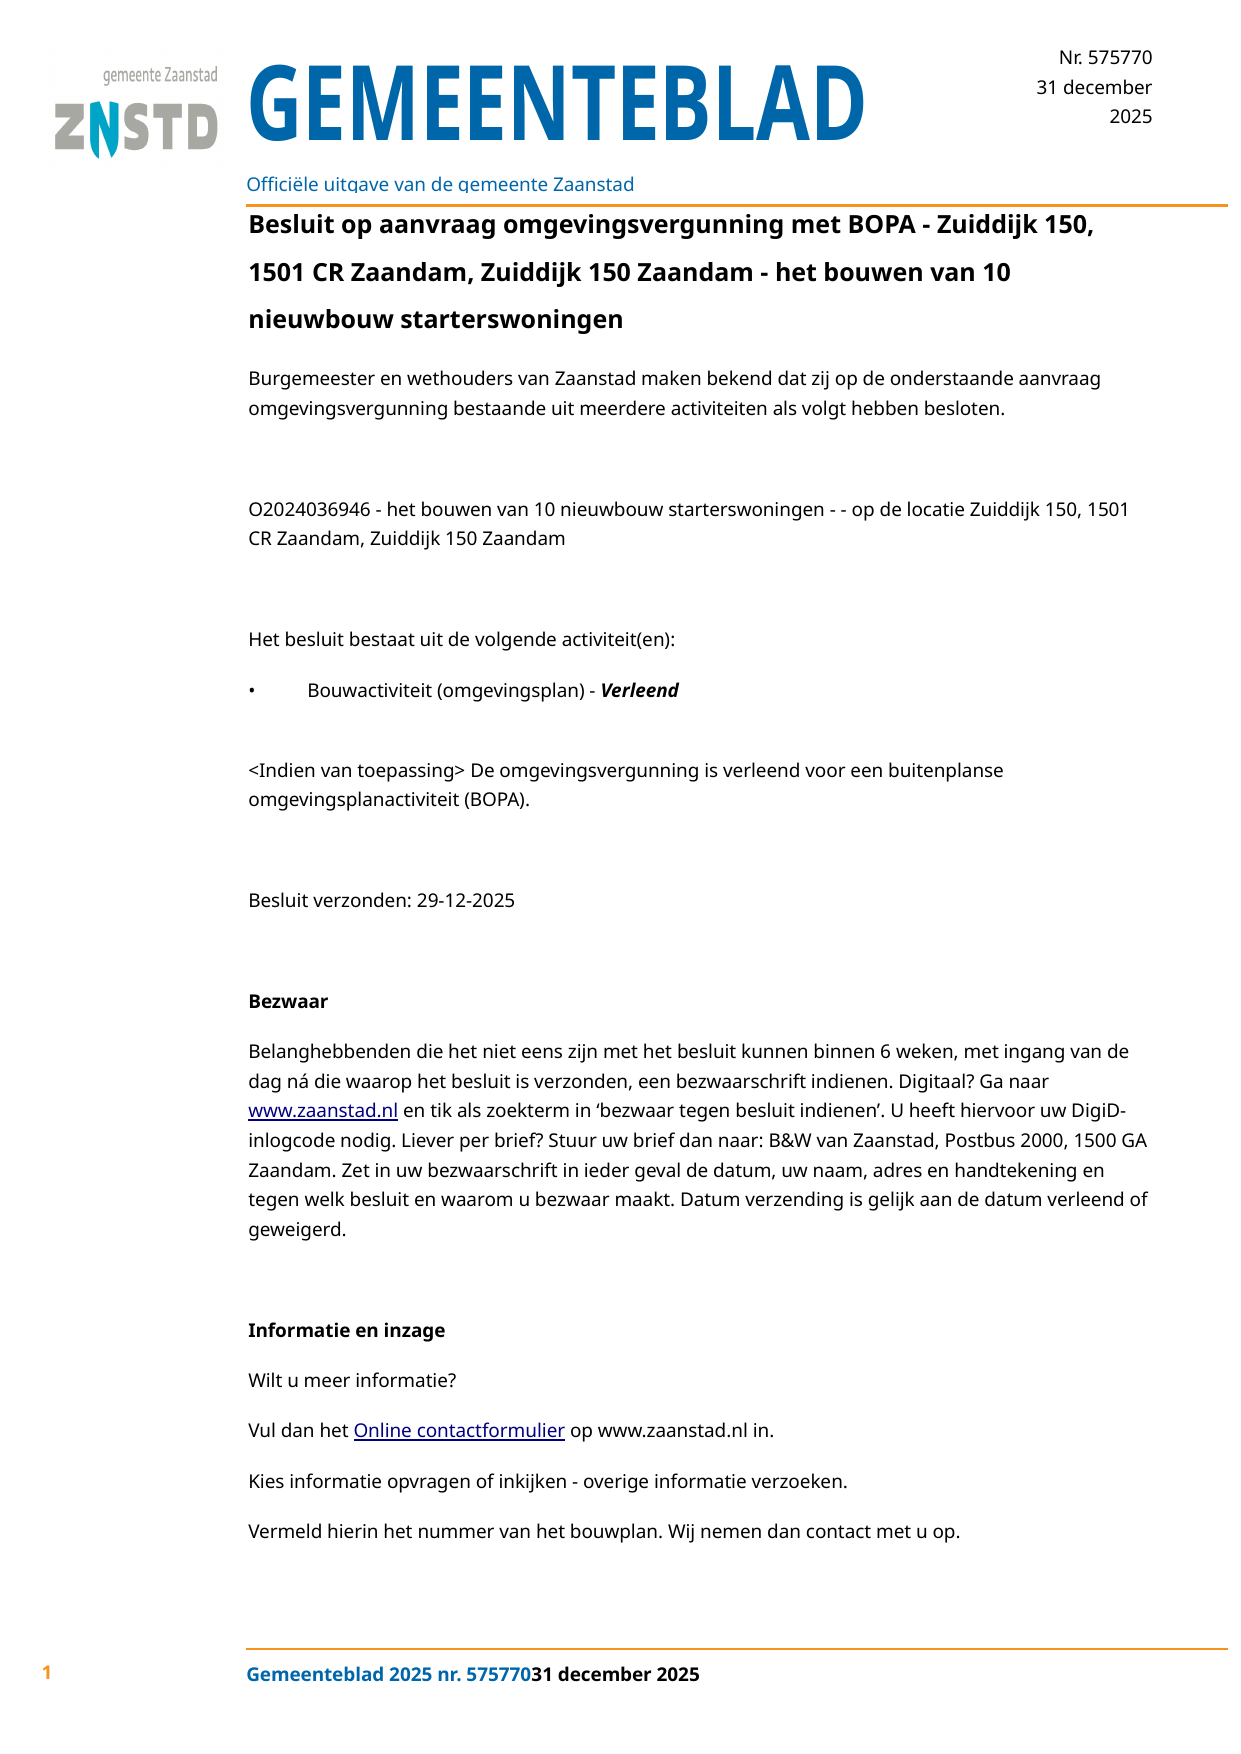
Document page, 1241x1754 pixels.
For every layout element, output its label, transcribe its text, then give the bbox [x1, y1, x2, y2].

text O2024036946 - het bouwen van 10 nieuwbouw starterswoningen - - op de locatie Zuiddijk 150, 1501 CR Zaandam, Zuiddijk 150 Zaandam [248, 496, 1152, 551]
text <Indien van toepassing> De omgevingsvergunning is verleend voor een buitenplanse omgevingsplanactiviteit (BOPA). [248, 757, 1152, 812]
text Belanghebbenden die het niet eens zijn met het besluit kunnen binnen 6 weken, met ingang van de dag ná die waarop het besluit is verzonden, een bezwaarschrift indienen. Digitaal? Ga naar www.zaanstad.nl en tik als zoekterm in ‘bezwaar tegen besluit indienen’. U heeft hiervoor uw DigiD-inlogcode nodig. Liever per brief? Stuur uw brief dan naar: B&W van Zaanstad, Postbus 2000, 1500 GA Zaandam. Zet in uw bezwaarschrift in ieder geval de datum, uw naam, adres en handtekening en tegen welk besluit en waarom u bezwaar maakt. Datum verzending is gelijk aan de datum verleend of geweigerd. [248, 1038, 1152, 1242]
text Besluit verzonden: 29-12-2025 [248, 887, 1152, 913]
text Vermeld hierin het nummer van het bouwplan. Wij nemen dan contact met u op. [248, 1518, 1152, 1544]
text Informatie en inzage [248, 1317, 1152, 1342]
text Bezwaar [248, 988, 1152, 1014]
text Burgemeester en wethouders van Zaanstad maken bekend dat zij op de onderstaande aanvraag omgevingsvergunning bestaande uit meerdere activiteiten als volgt hebben besloten. [248, 366, 1152, 421]
text Het besluit bestaat uit de volgende activiteit(en): [248, 626, 1152, 652]
text Kies informatie opvragen of inkijken - overige informatie verzoeken. [248, 1468, 1152, 1494]
list Bouwactiviteit (omgevingsplan) - Verleend [248, 677, 1152, 702]
text Besluit op aanvraag omgevingsvergunning met BOPA - Zuiddijk 150, 1501 CR Zaandam, Zuiddijk 150 Zaandam - het bouwen van 10 nieuwbouw starterswoningen [248, 207, 1152, 336]
text Vul dan het Online contactformulier op www.zaanstad.nl in. [248, 1418, 1152, 1443]
picture [41, 47, 231, 172]
text Wilt u meer informatie? [248, 1367, 1152, 1393]
